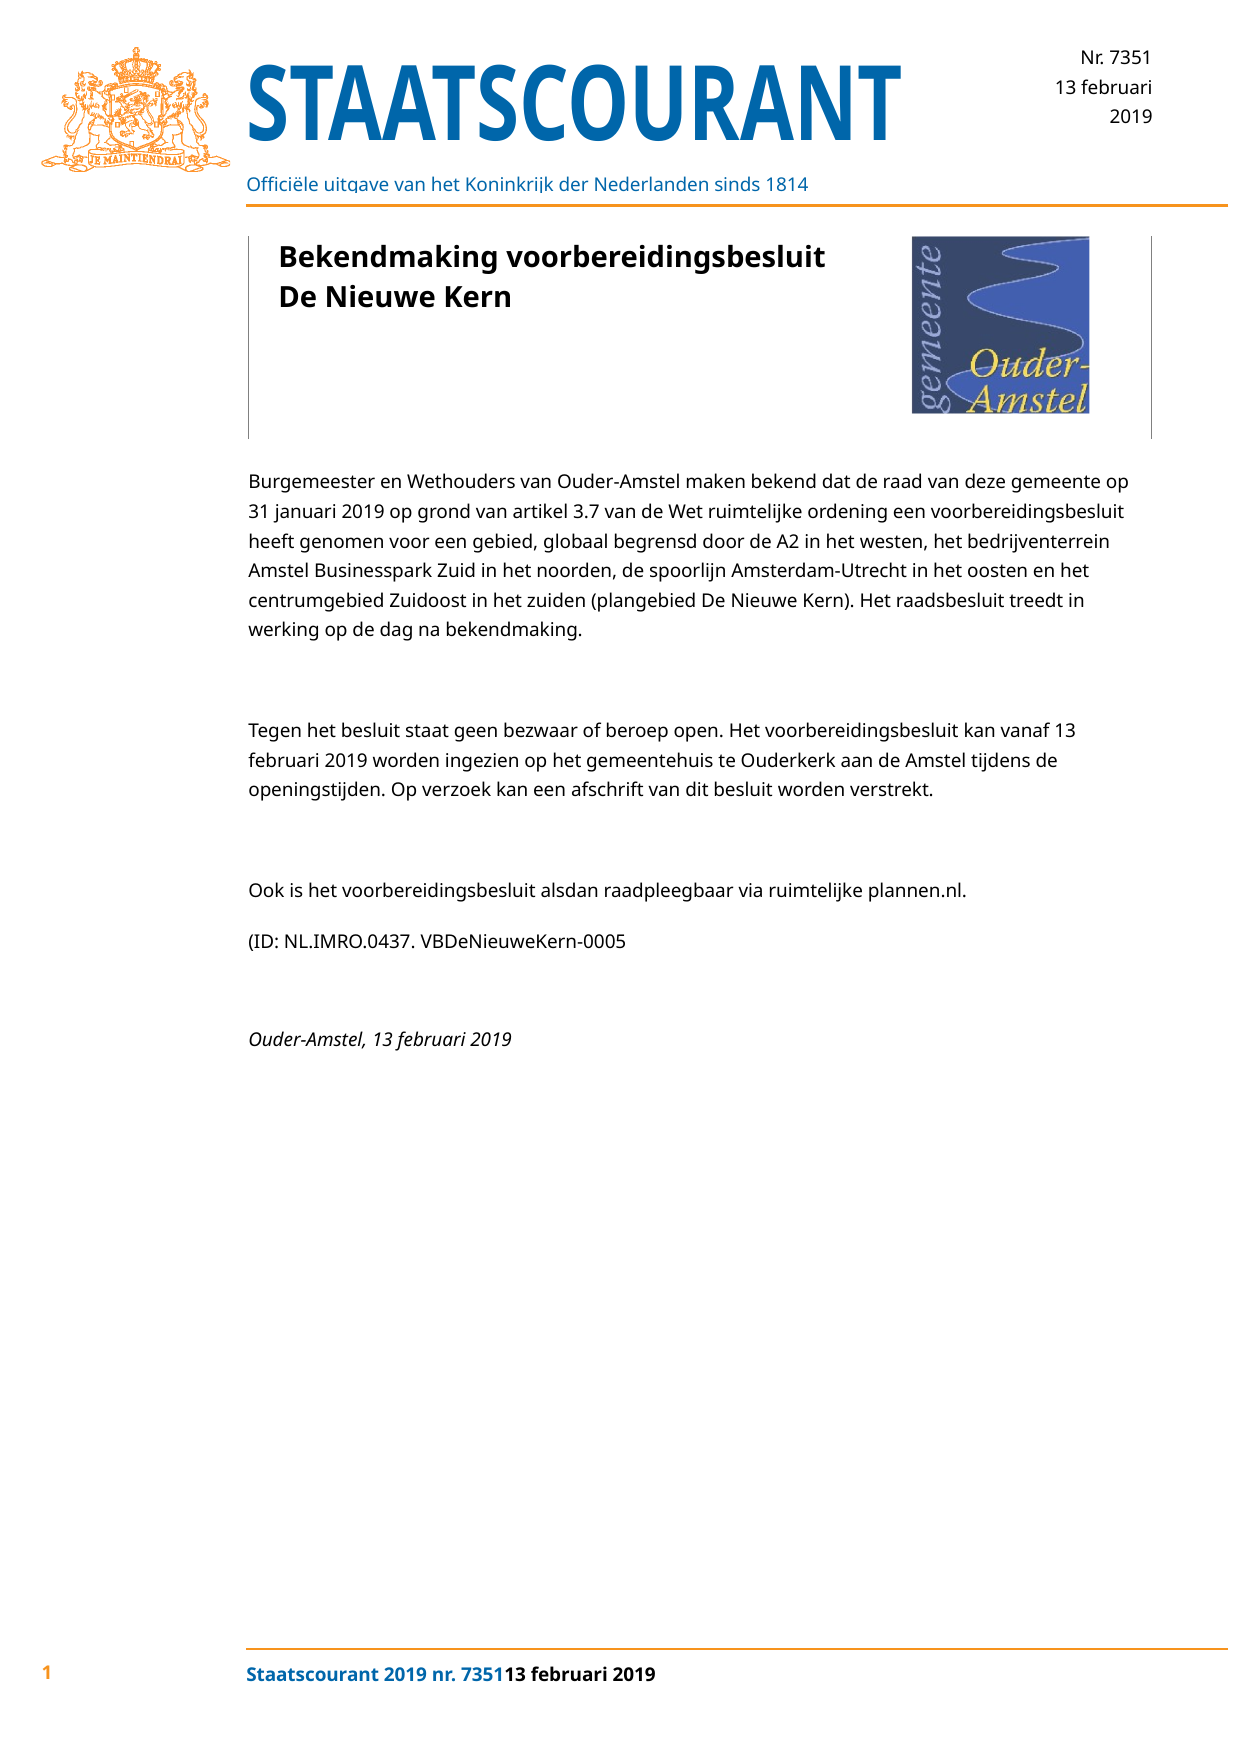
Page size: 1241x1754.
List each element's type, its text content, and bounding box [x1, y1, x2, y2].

picture [41, 47, 231, 172]
text Ouder-Amstel, 13 februari 2019 [248, 1026, 1152, 1052]
table_header [850, 236, 911, 413]
text Burgemeester en Wethouders van Ouder-Amstel maken bekend dat de raad van deze gemeente op 31 januari 2019 op grond van artikel 3.7 van de Wet ruimtelijke ordening een voorbereidingsbesluit heeft genomen voor een gebied, globaal begrensd door de A2 in het westen, het bedrijventerrein Amstel Businesspark Zuid in het noorden, de spoorlijn Amsterdam-Utrecht in het oosten en het centrumgebied Zuidoost in het zuiden (plangebied De Nieuwe Kern). Het raadsbesluit treedt in werking op de dag na bekendmaking. [248, 469, 1152, 642]
picture [911, 236, 1090, 414]
table_header Bekendmaking voorbereidingsbesluit De Nieuwe Kern [249, 236, 850, 439]
table_header [850, 414, 1151, 439]
text Tegen het besluit staat geen bezwaar of beroep open. Het voorbereidingsbesluit kan vanaf 13 februari 2019 worden ingezien op het gemeentehuis te Ouderkerk aan de Amstel tijdens de openingstijden. Op verzoek kan een afschrift van dit besluit worden verstrekt. [248, 717, 1152, 802]
text (ID: NL.IMRO.0437. VBDeNieuweKern-0005 [248, 928, 1152, 953]
text Ook is het voorbereidingsbesluit alsdan raadpleegbaar via ruimtelijke plannen.nl. [248, 877, 1152, 903]
table_header [1090, 236, 1151, 413]
